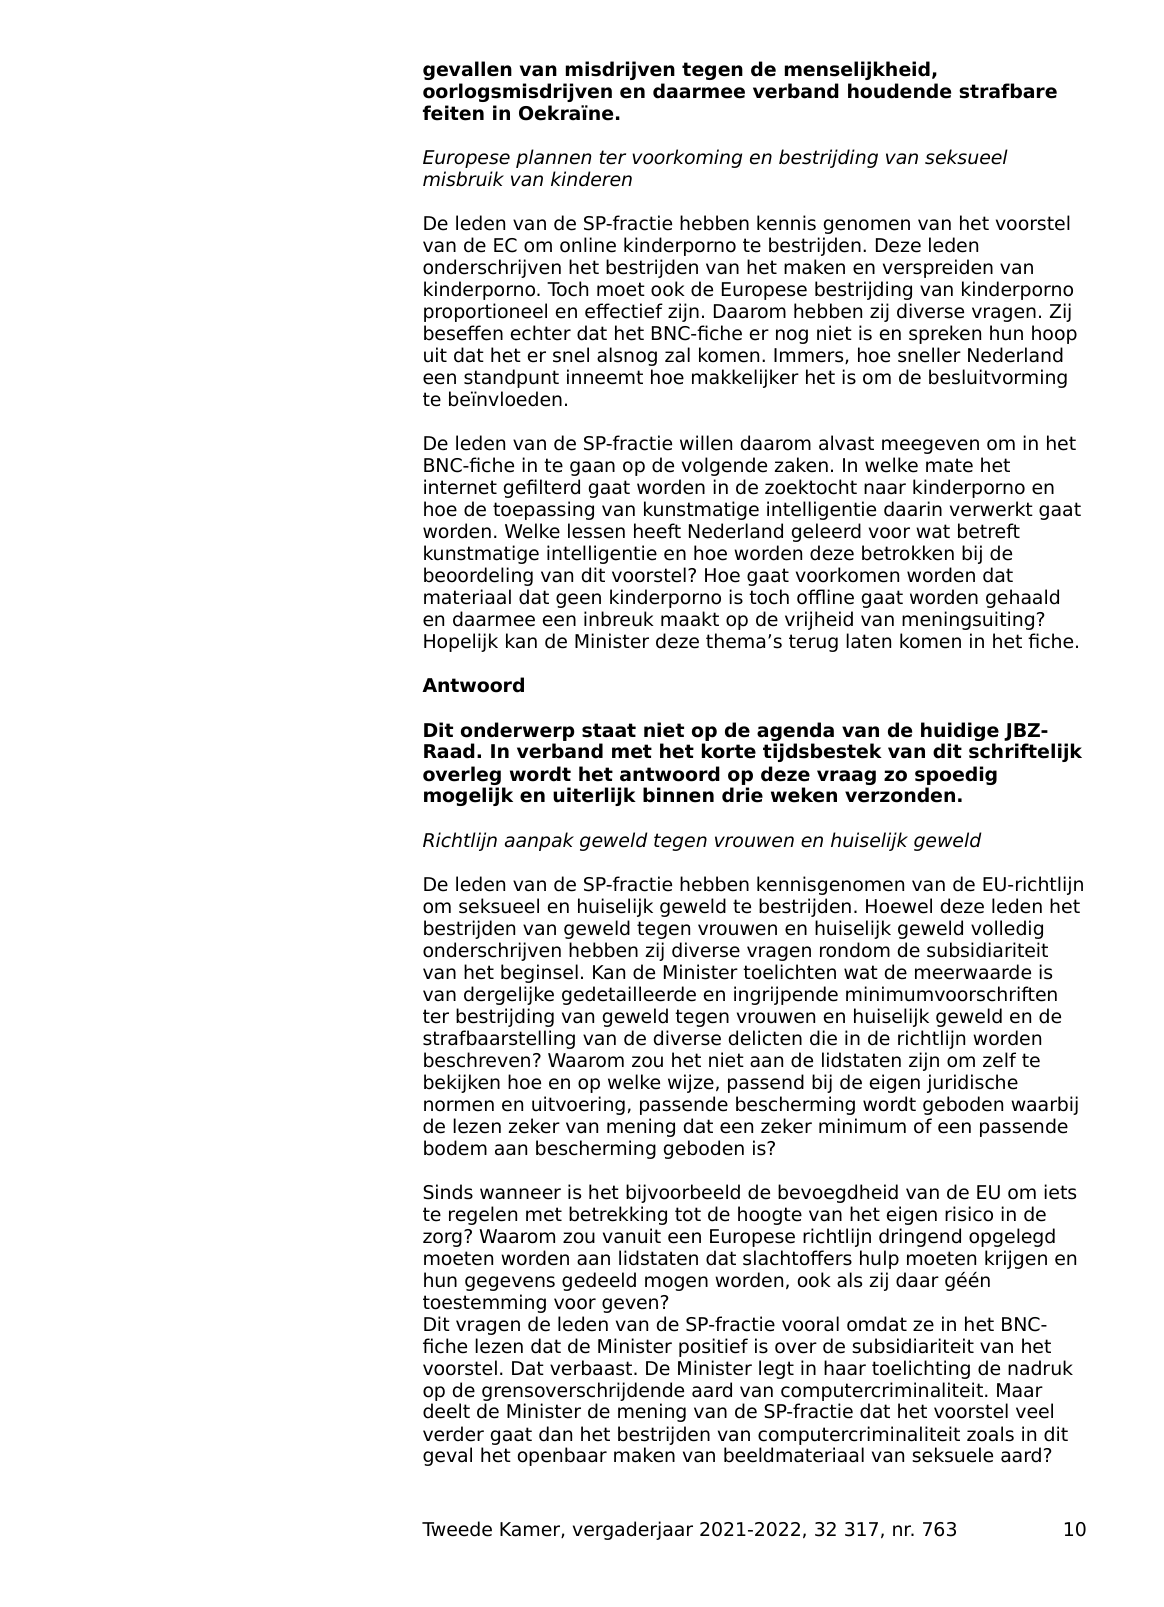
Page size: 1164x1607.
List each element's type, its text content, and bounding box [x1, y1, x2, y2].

text De leden van de SP-fractie hebben kennis genomen van het voorstel van de EC om online kinderporno te bestrijden. Deze leden onderschrijven het bestrijden van het maken en verspreiden van kinderporno. Toch moet ook de Europese bestrijding van kinderporno proportioneel en effectief zijn. Daarom hebben zij diverse vragen. Zij beseffen echter dat het BNC-fiche er nog niet is en spreken hun hoop uit dat het er snel alsnog zal komen. Immers, hoe sneller Nederland een standpunt inneemt hoe makkelijker het is om de besluitvorming te beïnvloeden. [422, 213, 1087, 411]
text Sinds wanneer is het bijvoorbeeld de bevoegdheid van de EU om iets te regelen met betrekking tot de hoogte van het eigen risico in de zorg? Waarom zou vanuit een Europese richtlijn dringend opgelegd moeten worden aan lidstaten dat slachtoffers hulp moeten krijgen en hun gegevens gedeeld mogen worden, ook als zij daar géén toestemming voor geven? [422, 1182, 1087, 1313]
text De leden van de SP-fractie hebben kennisgenomen van de EU-richtlijn om seksueel en huiselijk geweld te bestrijden. Hoewel deze leden het bestrijden van geweld tegen vrouwen en huiselijk geweld volledig onderschrijven hebben zij diverse vragen rondom de subsidiariteit van het beginsel. Kan de Minister toelichten wat de meerwaarde is van dergelijke gedetailleerde en ingrijpende minimumvoorschriften ter bestrijding van geweld tegen vrouwen en huiselijk geweld en de strafbaarstelling van de diverse delicten die in de richtlijn worden beschreven? Waarom zou het niet aan de lidstaten zijn om zelf te bekijken hoe en op welke wijze, passend bij de eigen juridische normen en uitvoering, passende bescherming wordt geboden waarbij de lezen zeker van mening dat een zeker minimum of een passende bodem aan bescherming geboden is? [422, 874, 1087, 1159]
subtitle Antwoord [422, 675, 1087, 697]
text Dit vragen de leden van de SP-fractie vooral omdat ze in het BNC-fiche lezen dat de Minister positief is over de subsidiariteit van het voorstel. Dat verbaast. De Minister legt in haar toelichting de nadruk op de grensoverschrijdende aard van computercriminaliteit. Maar deelt de Minister de mening van de SP-fractie dat het voorstel veel verder gaat dan het bestrijden van computercriminaliteit zoals in dit geval het openbaar maken van beeldmateriaal van seksuele aard? [422, 1313, 1087, 1467]
subtitle Europese plannen ter voorkoming en bestrijding van seksueel misbruik van kinderen [422, 147, 1087, 191]
text Dit onderwerp staat niet op de agenda van de huidige JBZ-Raad. In verband met het korte tijdsbestek van dit schriftelijk overleg wordt het antwoord op deze vraag zo spoedig mogelijk en uiterlijk binnen drie weken verzonden. [422, 719, 1087, 807]
text De leden van de SP-fractie willen daarom alvast meegeven om in het BNC-fiche in te gaan op de volgende zaken. In welke mate het internet gefilterd gaat worden in de zoektocht naar kinderporno en hoe de toepassing van kunstmatige intelligentie daarin verwerkt gaat worden. Welke lessen heeft Nederland geleerd voor wat betreft kunstmatige intelligentie en hoe worden deze betrokken bij de beoordeling van dit voorstel? Hoe gaat voorkomen worden dat materiaal dat geen kinderporno is toch offline gaat worden gehaald en daarmee een inbreuk maakt op de vrijheid van meningsuiting? Hopelijk kan de Minister deze thema’s terug laten komen in het fiche. [422, 433, 1087, 653]
text gevallen van misdrijven tegen de menselijkheid, oorlogsmisdrijven en daarmee verband houdende strafbare feiten in Oekraïne. [422, 59, 1087, 125]
subtitle Richtlijn aanpak geweld tegen vrouwen en huiselijk geweld [422, 829, 1087, 852]
